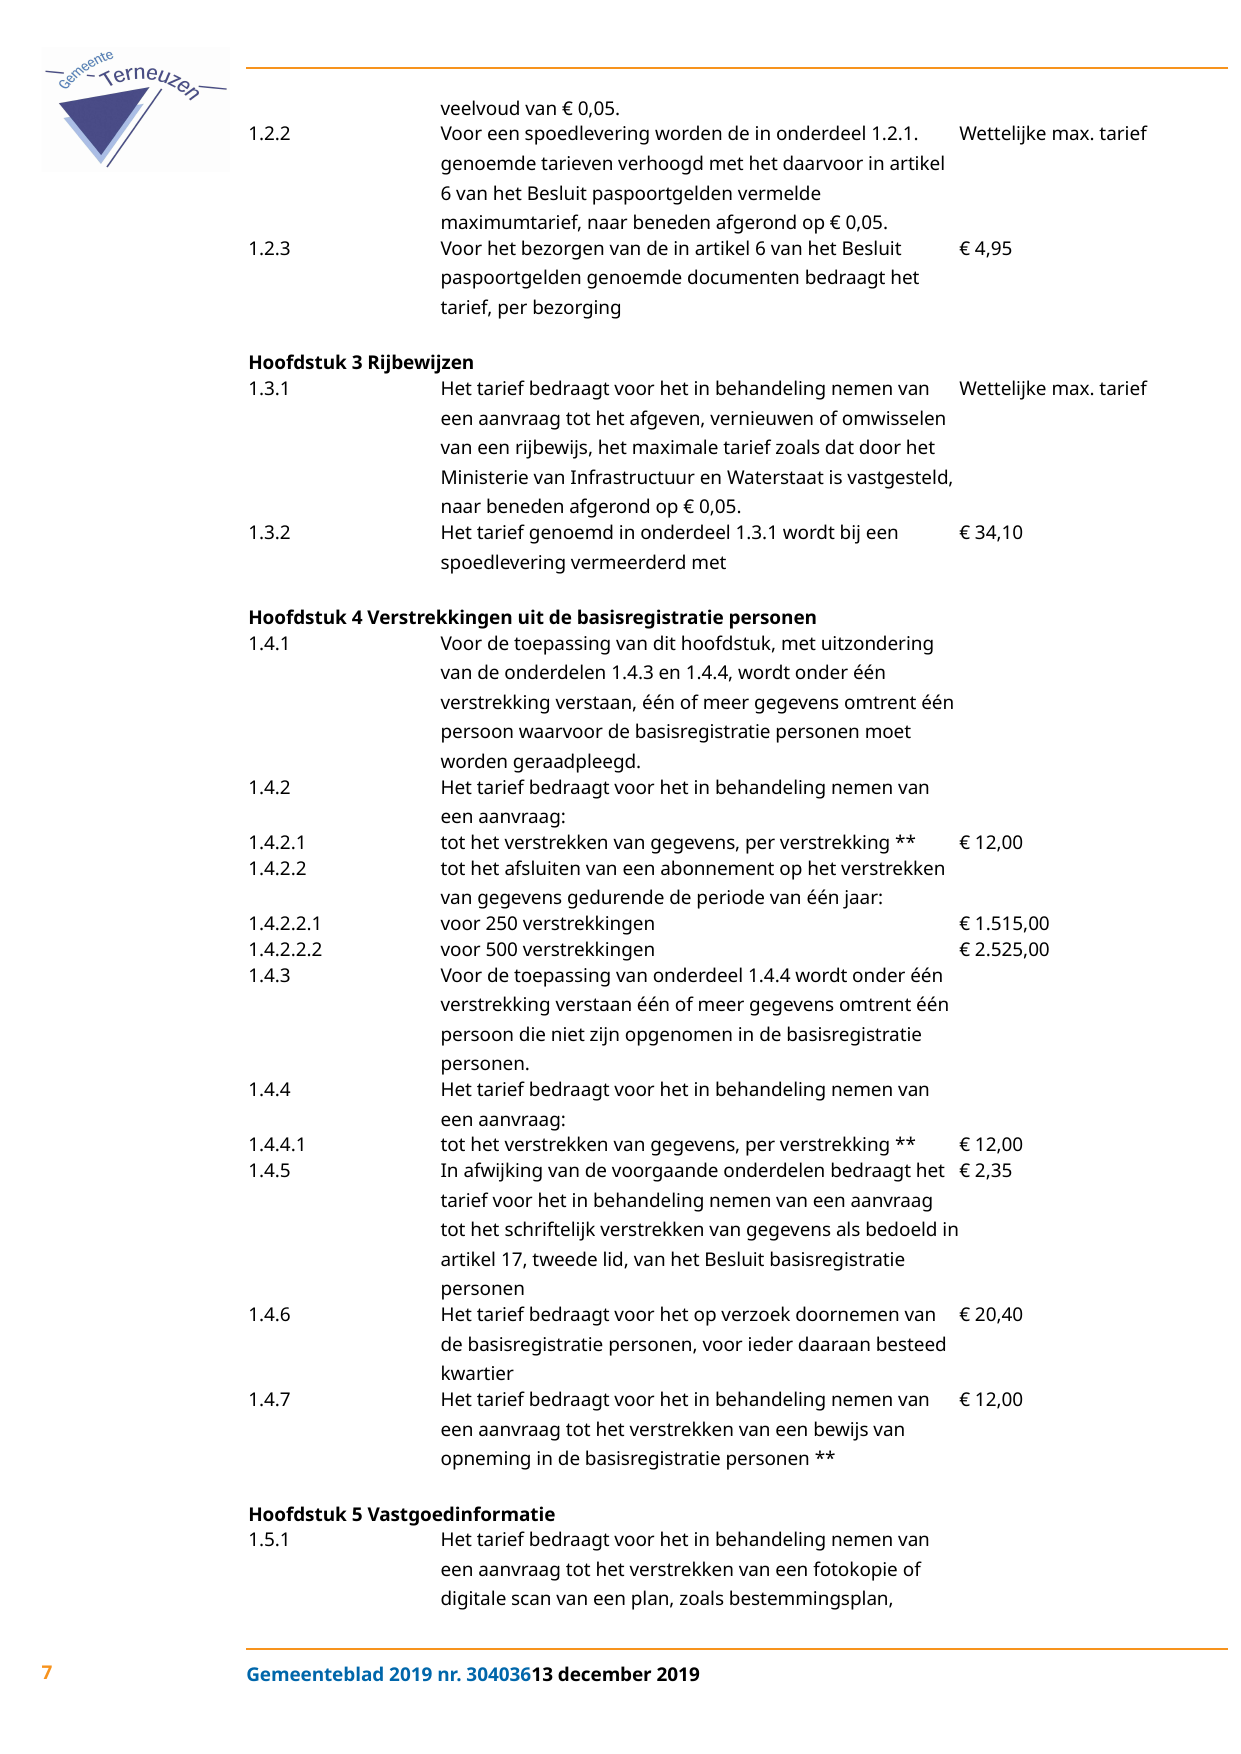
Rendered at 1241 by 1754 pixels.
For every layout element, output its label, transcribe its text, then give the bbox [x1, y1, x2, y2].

table_cell 1.3.2 [248, 519, 440, 574]
table_cell 1.4.5 [248, 1157, 440, 1301]
table_cell Voor de toepassing van onderdeel 1.4.4 wordt onder één verstrekking verstaan één of meer gegevens omtrent één persoon die niet zijn opgenomen in de basisregistratie personen. [440, 962, 959, 1076]
table_cell Hoofdstuk 5 Vastgoedinformatie [248, 1471, 1152, 1526]
table_cell voor 500 verstrekkingen [440, 936, 959, 962]
table_cell [959, 855, 1152, 910]
table_cell In afwijking van de voorgaande onderdelen bedraagt het tarief voor het in behandeling nemen van een aanvraag tot het schriftelijk verstrekken van gegevens als bedoeld in artikel 17, tweede lid, van het Besluit basisregistratie personen [440, 1157, 959, 1301]
table_cell Wettelijke max. tarief [959, 121, 1152, 235]
table_cell 1.4.6 [248, 1301, 440, 1386]
table_cell 1.4.2.2.2 [248, 936, 440, 962]
table_cell 1.4.2.2.1 [248, 910, 440, 936]
table_cell Hoofdstuk 4 Verstrekkingen uit de basisregistratie personen [248, 575, 1152, 630]
table_cell 1.4.2 [248, 774, 440, 829]
table_cell 1.4.2.2 [248, 855, 440, 910]
table_cell [959, 774, 1152, 829]
table_cell tot het verstrekken van gegevens, per verstrekking ** [440, 829, 959, 855]
table_cell veelvoud van € 0,05. [440, 95, 959, 121]
table_cell [959, 1076, 1152, 1132]
table_cell Voor de toepassing van dit hoofdstuk, met uitzondering van de onderdelen 1.4.3 en 1.4.4, wordt onder één verstrekking verstaan, één of meer gegevens omtrent één persoon waarvoor de basisregistratie personen moet worden geraadpleegd. [440, 630, 959, 774]
table_cell € 34,10 [959, 519, 1152, 574]
table_cell Het tarief bedraagt voor het op verzoek doornemen van de basisregistratie personen, voor ieder daaraan besteed kwartier [440, 1301, 959, 1386]
table_cell [959, 630, 1152, 774]
table_cell 1.4.4 [248, 1076, 440, 1132]
table_cell 1.2.3 [248, 235, 440, 320]
table_cell Het tarief bedraagt voor het in behandeling nemen van een aanvraag: [440, 1076, 959, 1132]
table_cell [959, 95, 1152, 121]
table_cell Het tarief bedraagt voor het in behandeling nemen van een aanvraag: [440, 774, 959, 829]
table_cell Het tarief genoemd in onderdeel 1.3.1 wordt bij een spoedlevering vermeerderd met [440, 519, 959, 574]
table_cell voor 250 verstrekkingen [440, 910, 959, 936]
table_cell € 12,00 [959, 1132, 1152, 1157]
table_cell 1.4.3 [248, 962, 440, 1076]
table_cell Hoofdstuk 3 Rijbewijzen [248, 320, 1152, 375]
table_cell 1.3.1 [248, 375, 440, 519]
table_cell € 1.515,00 [959, 910, 1152, 936]
table_cell tot het afsluiten van een abonnement op het verstrekken van gegevens gedurende de periode van één jaar: [440, 855, 959, 910]
table_cell 1.2.2 [248, 121, 440, 235]
table_cell 1.4.1 [248, 630, 440, 774]
table_cell 1.5.1 [248, 1526, 440, 1611]
table_cell Het tarief bedraagt voor het in behandeling nemen van een aanvraag tot het verstrekken van een fotokopie of digitale scan van een plan, zoals bestemmingsplan, [440, 1526, 959, 1611]
table_cell [959, 1526, 1152, 1611]
table_cell Het tarief bedraagt voor het in behandeling nemen van een aanvraag tot het verstrekken van een bewijs van opneming in de basisregistratie personen ** [440, 1386, 959, 1471]
table_cell 1.4.7 [248, 1386, 440, 1471]
table_cell Voor een spoedlevering worden de in onderdeel 1.2.1. genoemde tarieven verhoogd met het daarvoor in artikel 6 van het Besluit paspoortgelden vermelde maximumtarief, naar beneden afgerond op € 0,05. [440, 121, 959, 235]
table_cell [959, 962, 1152, 1076]
picture [41, 47, 231, 172]
table_cell € 12,00 [959, 829, 1152, 855]
table_cell [248, 95, 440, 121]
table_cell tot het verstrekken van gegevens, per verstrekking ** [440, 1132, 959, 1157]
table_cell € 2.525,00 [959, 936, 1152, 962]
table_cell 1.4.2.1 [248, 829, 440, 855]
table_cell € 2,35 [959, 1157, 1152, 1301]
table_cell Het tarief bedraagt voor het in behandeling nemen van een aanvraag tot het afgeven, vernieuwen of omwisselen van een rijbewijs, het maximale tarief zoals dat door het Ministerie van Infrastructuur en Waterstaat is vastgesteld, naar beneden afgerond op € 0,05. [440, 375, 959, 519]
table_cell € 20,40 [959, 1301, 1152, 1386]
table_cell € 12,00 [959, 1386, 1152, 1471]
table_cell Wettelijke max. tarief [959, 375, 1152, 519]
table_cell Voor het bezorgen van de in artikel 6 van het Besluit paspoortgelden genoemde documenten bedraagt het tarief, per bezorging [440, 235, 959, 320]
table_cell 1.4.4.1 [248, 1132, 440, 1157]
table_cell € 4,95 [959, 235, 1152, 320]
